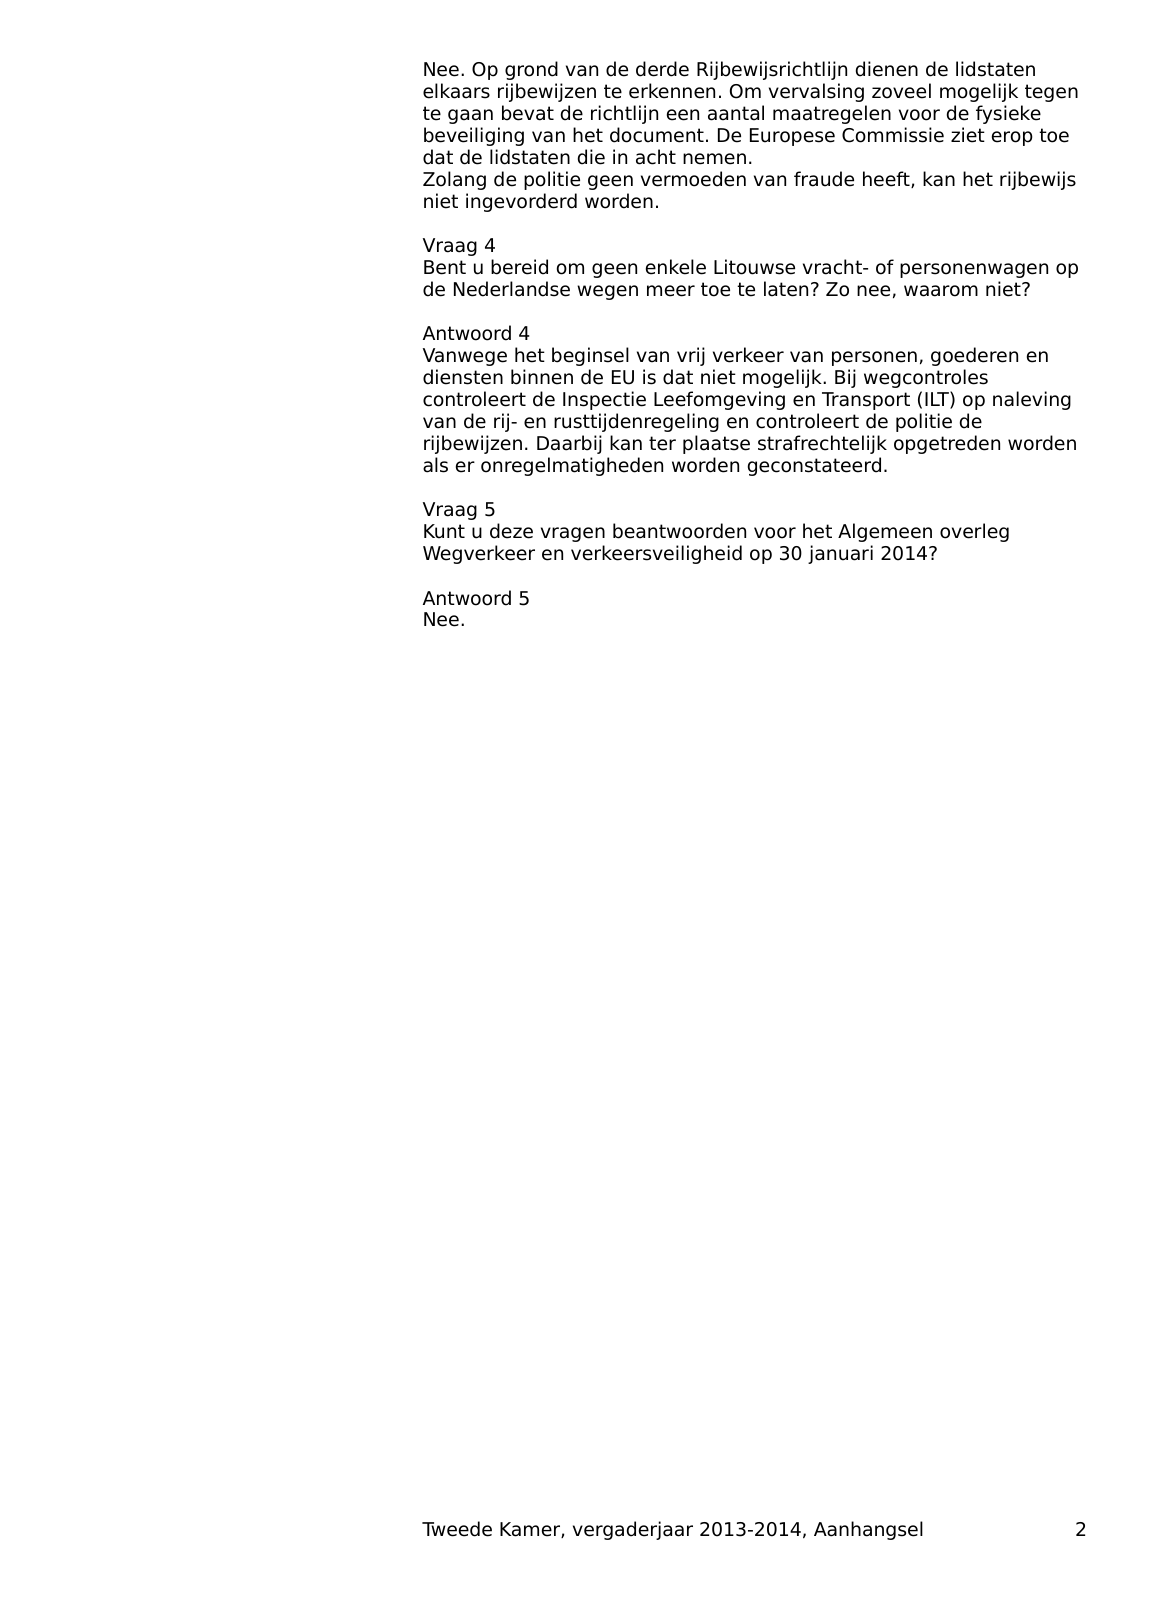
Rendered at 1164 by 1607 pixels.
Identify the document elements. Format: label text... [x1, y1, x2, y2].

text Kunt u deze vragen beantwoorden voor het Algemeen overleg Wegverkeer en verkeersveiligheid op 30 januari 2014? [422, 521, 1087, 565]
text Vanwege het beginsel van vrij verkeer van personen, goederen en diensten binnen de EU is dat niet mogelijk. Bij wegcontroles controleert de Inspectie Leefomgeving en Transport (ILT) op naleving van de rij- en rusttijdenregeling en controleert de politie de rijbewijzen. Daarbij kan ter plaatse strafrechtelijk opgetreden worden als er onregelmatigheden worden geconstateerd. [422, 345, 1087, 477]
text Zolang de politie geen vermoeden van fraude heeft, kan het rijbewijs niet ingevorderd worden. [422, 169, 1087, 213]
text Nee. [422, 609, 1087, 631]
text Antwoord 4 [422, 323, 1087, 345]
text Antwoord 5 [422, 587, 1087, 609]
text Vraag 5 [422, 499, 1087, 521]
text Vraag 4 [422, 235, 1087, 257]
text Bent u bereid om geen enkele Litouwse vracht- of personenwagen op de Nederlandse wegen meer toe te laten? Zo nee, waarom niet? [422, 257, 1087, 301]
text Nee. Op grond van de derde Rijbewijsrichtlijn dienen de lidstaten elkaars rijbewijzen te erkennen. Om vervalsing zoveel mogelijk tegen te gaan bevat de richtlijn een aantal maatregelen voor de fysieke beveiliging van het document. De Europese Commissie ziet erop toe dat de lidstaten die in acht nemen. [422, 59, 1087, 169]
